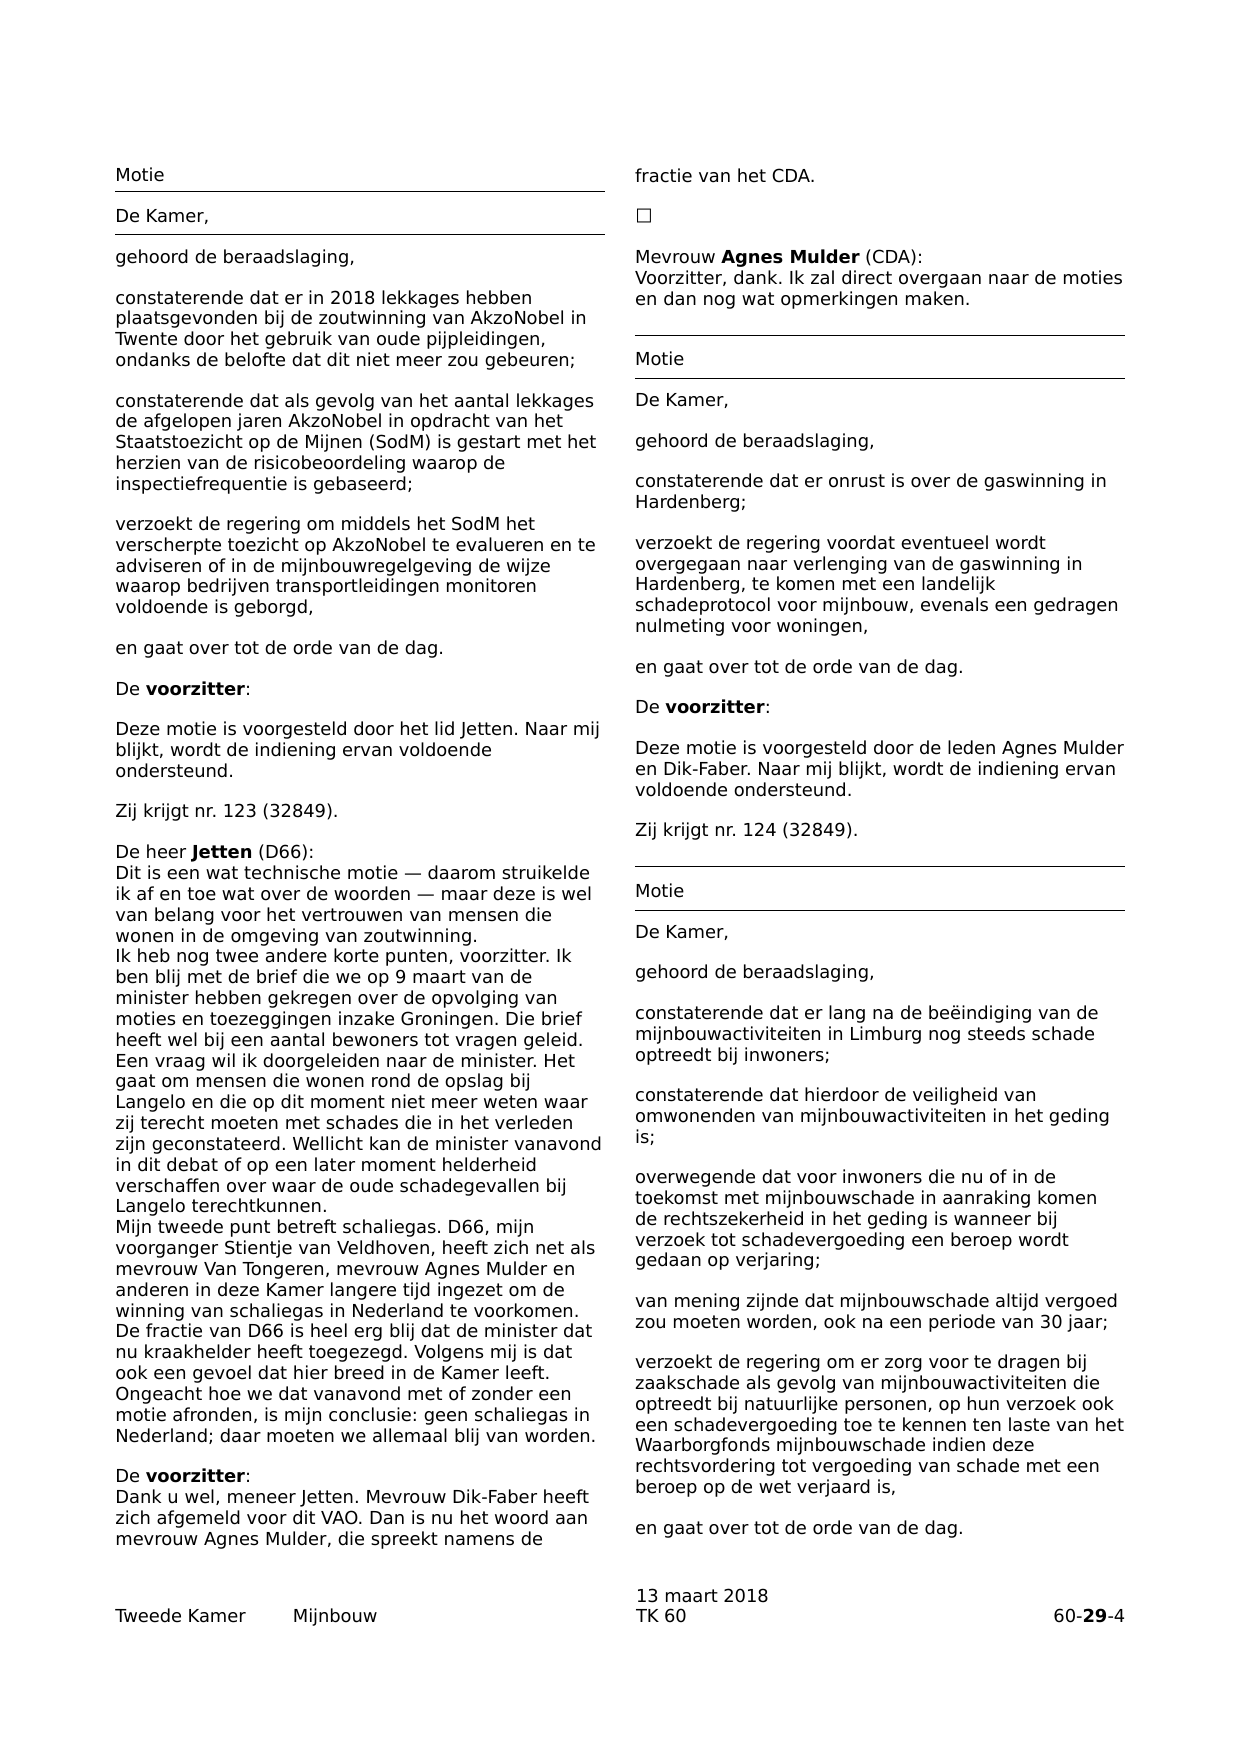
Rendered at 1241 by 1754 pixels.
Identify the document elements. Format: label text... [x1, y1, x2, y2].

text constaterende dat als gevolg van het aantal lekkages de afgelopen jaren AkzoNobel in opdracht van het Staatstoezicht op de Mijnen (SodM) is gestart met het herzien van de risicobeoordeling waarop de inspectiefrequentie is gebaseerd; [115, 390, 605, 494]
text Deze motie is voorgesteld door de leden Agnes Mulder en Dik-Faber. Naar mij blijkt, wordt de indiening ervan voldoende ondersteund. [635, 738, 1125, 800]
text van mening zijnde dat mijnbouwschade altijd vergoed zou moeten worden, ook na een periode van 30 jaar; [635, 1291, 1125, 1332]
text gehoord de beraadslaging, [115, 247, 605, 267]
text Motie [635, 881, 1125, 901]
text De voorzitter: [115, 678, 605, 699]
text Dit is een wat technische motie — daarom struikelde ik af en toe wat over de woorden — maar deze is wel van belang voor het vertrouwen van mensen die wonen in de omgeving van zoutwinning. [115, 863, 605, 946]
text en gaat over tot de orde van de dag. [635, 656, 1125, 677]
text constaterende dat er in 2018 lekkages hebben plaatsgevonden bij de zoutwinning van AkzoNobel in Twente door het gebruik van oude pijpleidingen, ondanks de belofte dat dit niet meer zou gebeuren; [115, 287, 605, 370]
text verzoekt de regering om er zorg voor te dragen bij zaakschade als gevolg van mijnbouwactiviteiten die optreedt bij natuurlijke personen, op hun verzoek ook een schadevergoeding toe te kennen ten laste van het Waarborgfonds mijnbouwschade indien deze rechtsvordering tot vergoeding van schade met een beroep op de wet verjaard is, [635, 1352, 1125, 1497]
text De voorzitter: [115, 1466, 605, 1487]
text gehoord de beraadslaging, [635, 431, 1125, 451]
text De voorzitter: [635, 697, 1125, 718]
text Deze motie is voorgesteld door het lid Jetten. Naar mij blijkt, wordt de indiening ervan voldoende ondersteund. [115, 719, 605, 781]
text constaterende dat er lang na de beëindiging van de mijnbouwactiviteiten in Limburg nog steeds schade optreedt bij inwoners; [635, 1003, 1125, 1065]
text Zij krijgt nr. 123 (32849). [115, 801, 605, 822]
text en gaat over tot de orde van de dag. [635, 1517, 1125, 1538]
text De Kamer, [115, 206, 605, 227]
text Dank u wel, meneer Jetten. Mevrouw Dik-Faber heeft zich afgemeld voor dit VAO. Dan is nu het woord aan mevrouw Agnes Mulder, die spreekt namens de [115, 1487, 605, 1549]
text Ik heb nog twee andere korte punten, voorzitter. Ik ben blij met de brief die we op 9 maart van de minister hebben gekregen over de opvolging van moties en toezeggingen inzake Groningen. Die brief heeft wel bij een aantal bewoners tot vragen geleid. Een vraag wil ik doorgeleiden naar de minister. Het gaat om mensen die wonen rond de opslag bij Langelo en die op dit moment niet meer weten waar zij terecht moeten met schades die in het verleden zijn geconstateerd. Wellicht kan de minister vanavond in dit debat of op een later moment helderheid verschaffen over waar de oude schadegevallen bij Langelo terechtkunnen. [115, 946, 605, 1217]
text Mevrouw Agnes Mulder (CDA): [635, 247, 1125, 268]
text De Kamer, [635, 390, 1125, 411]
text overwegende dat voor inwoners die nu of in de toekomst met mijnbouwschade in aanraking komen de rechtszekerheid in het geding is wanneer bij verzoek tot schadevergoeding een beroep wordt gedaan op verjaring; [635, 1167, 1125, 1271]
text Zij krijgt nr. 124 (32849). [635, 820, 1125, 841]
text Motie [635, 349, 1125, 370]
text constaterende dat hierdoor de veiligheid van omwonenden van mijnbouwactiviteiten in het geding is; [635, 1085, 1125, 1147]
text verzoekt de regering om middels het SodM het verscherpte toezicht op AkzoNobel te evalueren en te adviseren of in de mijnbouwregelgeving de wijze waarop bedrijven transportleidingen monitoren voldoende is geborgd, [115, 514, 605, 618]
text fractie van het CDA. [635, 165, 1125, 186]
text De Kamer, [635, 921, 1125, 942]
text verzoekt de regering voordat eventueel wordt overgegaan naar verlenging van de gaswinning in Hardenberg, te komen met een landelijk schadeprotocol voor mijnbouw, evenals een gedragen nulmeting voor woningen, [635, 533, 1125, 636]
text Mijn tweede punt betreft schaliegas. D66, mijn voorganger Stientje van Veldhoven, heeft zich net als mevrouw Van Tongeren, mevrouw Agnes Mulder en anderen in deze Kamer langere tijd ingezet om de winning van schaliegas in Nederland te voorkomen. De fractie van D66 is heel erg blij dat de minister dat nu kraakhelder heeft toegezegd. Volgens mij is dat ook een gevoel dat hier breed in de Kamer leeft. Ongeacht hoe we dat vanavond met of zonder een motie afronden, is mijn conclusie: geen schaliegas in Nederland; daar moeten we allemaal blij van worden. [115, 1217, 605, 1446]
text constaterende dat er onrust is over de gaswinning in Hardenberg; [635, 471, 1125, 513]
text gehoord de beraadslaging, [635, 962, 1125, 983]
text Voorzitter, dank. Ik zal direct overgaan naar de moties en dan nog wat opmerkingen maken. [635, 268, 1125, 309]
text De heer Jetten (D66): [115, 842, 605, 863]
text ⬜ [635, 206, 1125, 227]
text Motie [115, 165, 605, 186]
text en gaat over tot de orde van de dag. [115, 638, 605, 658]
